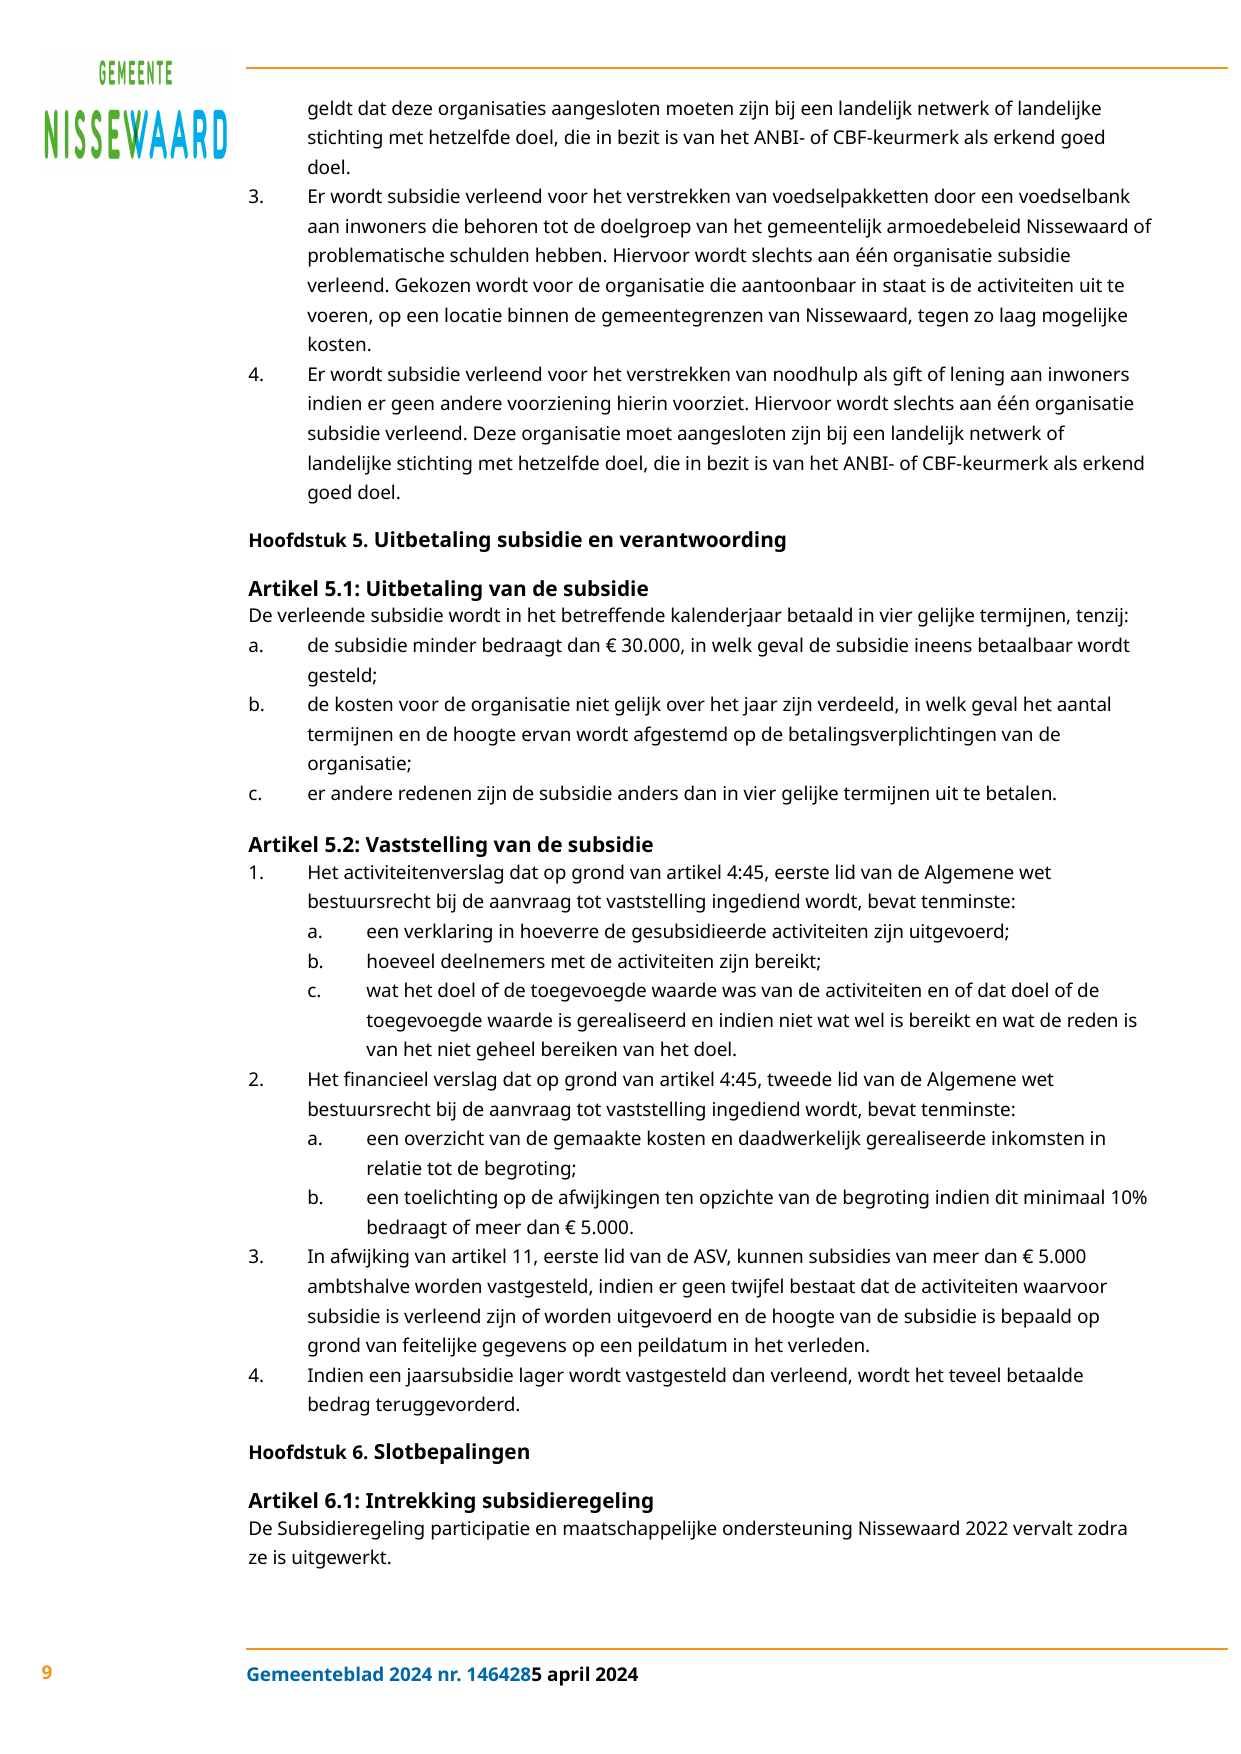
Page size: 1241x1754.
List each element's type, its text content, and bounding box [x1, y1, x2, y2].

list er andere redenen zijn de subsidie anders dan in vier gelijke termijnen uit te betalen. [248, 780, 1152, 806]
list een verklaring in hoeverre de gesubsidieerde activiteiten zijn uitgevoerd; [307, 918, 1152, 944]
list Indien een jaarsubsidie lager wordt vastgesteld dan verleend, wordt het teveel betaalde bedrag teruggevorderd. [248, 1362, 1152, 1417]
text De verleende subsidie wordt in het betreffende kalenderjaar betaald in vier gelijke termijnen, tenzij: [248, 603, 1152, 628]
list de subsidie minder bedraagt dan € 30.000, in welk geval de subsidie ineens betaalbaar wordt gesteld; [248, 632, 1152, 688]
list Het activiteitenverslag dat op grond van artikel 4:45, eerste lid van de Algemene wet bestuursrecht bij de aanvraag tot vaststelling ingediend wordt, bevat tenminste: [248, 859, 1152, 914]
text Artikel 6.1: Intrekking subsidieregeling [248, 1486, 1152, 1515]
list In afwijking van artikel 11, eerste lid van de ASV, kunnen subsidies van meer dan € 5.000 ambtshalve worden vastgesteld, indien er geen twijfel bestaat dat de activiteiten waarvoor subsidie is verleend zijn of worden uitgevoerd en de hoogte van de subsidie is bepaald op grond van feitelijke gegevens op een peildatum in het verleden. [248, 1244, 1152, 1358]
list geldt dat deze organisaties aangesloten moeten zijn bij een landelijk netwerk of landelijke stichting met hetzelfde doel, die in bezit is van het ANBI- of CBF-keurmerk als erkend goed doel. [248, 95, 1152, 180]
list Er wordt subsidie verleend voor het verstrekken van voedselpakketten door een voedselbank aan inwoners die behoren tot de doelgroep van het gemeentelijk armoedebeleid Nissewaard of problematische schulden hebben. Hiervoor wordt slechts aan één organisatie subsidie verleend. Gekozen wordt voor de organisatie die aantoonbaar in staat is de activiteiten uit te voeren, op een locatie binnen de gemeentegrenzen van Nissewaard, tegen zo laag mogelijke kosten. [248, 183, 1152, 357]
list Er wordt subsidie verleend voor het verstrekken van noodhulp als gift of lening aan inwoners indien er geen andere voorziening hierin voorziet. Hiervoor wordt slechts aan één organisatie subsidie verleend. Deze organisatie moet aangesloten zijn bij een landelijk netwerk of landelijke stichting met hetzelfde doel, die in bezit is van het ANBI- of CBF-keurmerk als erkend goed doel. [248, 361, 1152, 505]
list de kosten voor de organisatie niet gelijk over het jaar zijn verdeeld, in welk geval het aantal termijnen en de hoogte ervan wordt afgestemd op de betalingsverplichtingen van de organisatie; [248, 691, 1152, 776]
list Het financieel verslag dat op grond van artikel 4:45, tweede lid van de Algemene wet bestuursrecht bij de aanvraag tot vaststelling ingediend wordt, bevat tenminste: [248, 1066, 1152, 1121]
list een overzicht van de gemaakte kosten en daadwerkelijk gerealiseerde inkomsten in relatie tot de begroting; [307, 1125, 1152, 1181]
text Hoofdstuk 5. Uitbetaling subsidie en verantwoording [248, 525, 1152, 553]
picture [41, 47, 231, 172]
text De Subsidieregeling participatie en maatschappelijke ondersteuning Nissewaard 2022 vervalt zodra ze is uitgewerkt. [248, 1515, 1152, 1570]
list wat het doel of de toegevoegde waarde was van de activiteiten en of dat doel of de toegevoegde waarde is gerealiseerd en indien niet wat wel is bereikt en wat de reden is van het niet geheel bereiken van het doel. [307, 977, 1152, 1062]
text Artikel 5.1: Uitbetaling van de subsidie [248, 574, 1152, 603]
text Hoofdstuk 6. Slotbepalingen [248, 1437, 1152, 1466]
text Artikel 5.2: Vaststelling van de subsidie [248, 831, 1152, 859]
list een toelichting op de afwijkingen ten opzichte van de begroting indien dit minimaal 10% bedraagt of meer dan € 5.000. [307, 1184, 1152, 1240]
list hoeveel deelnemers met de activiteiten zijn bereikt; [307, 948, 1152, 973]
